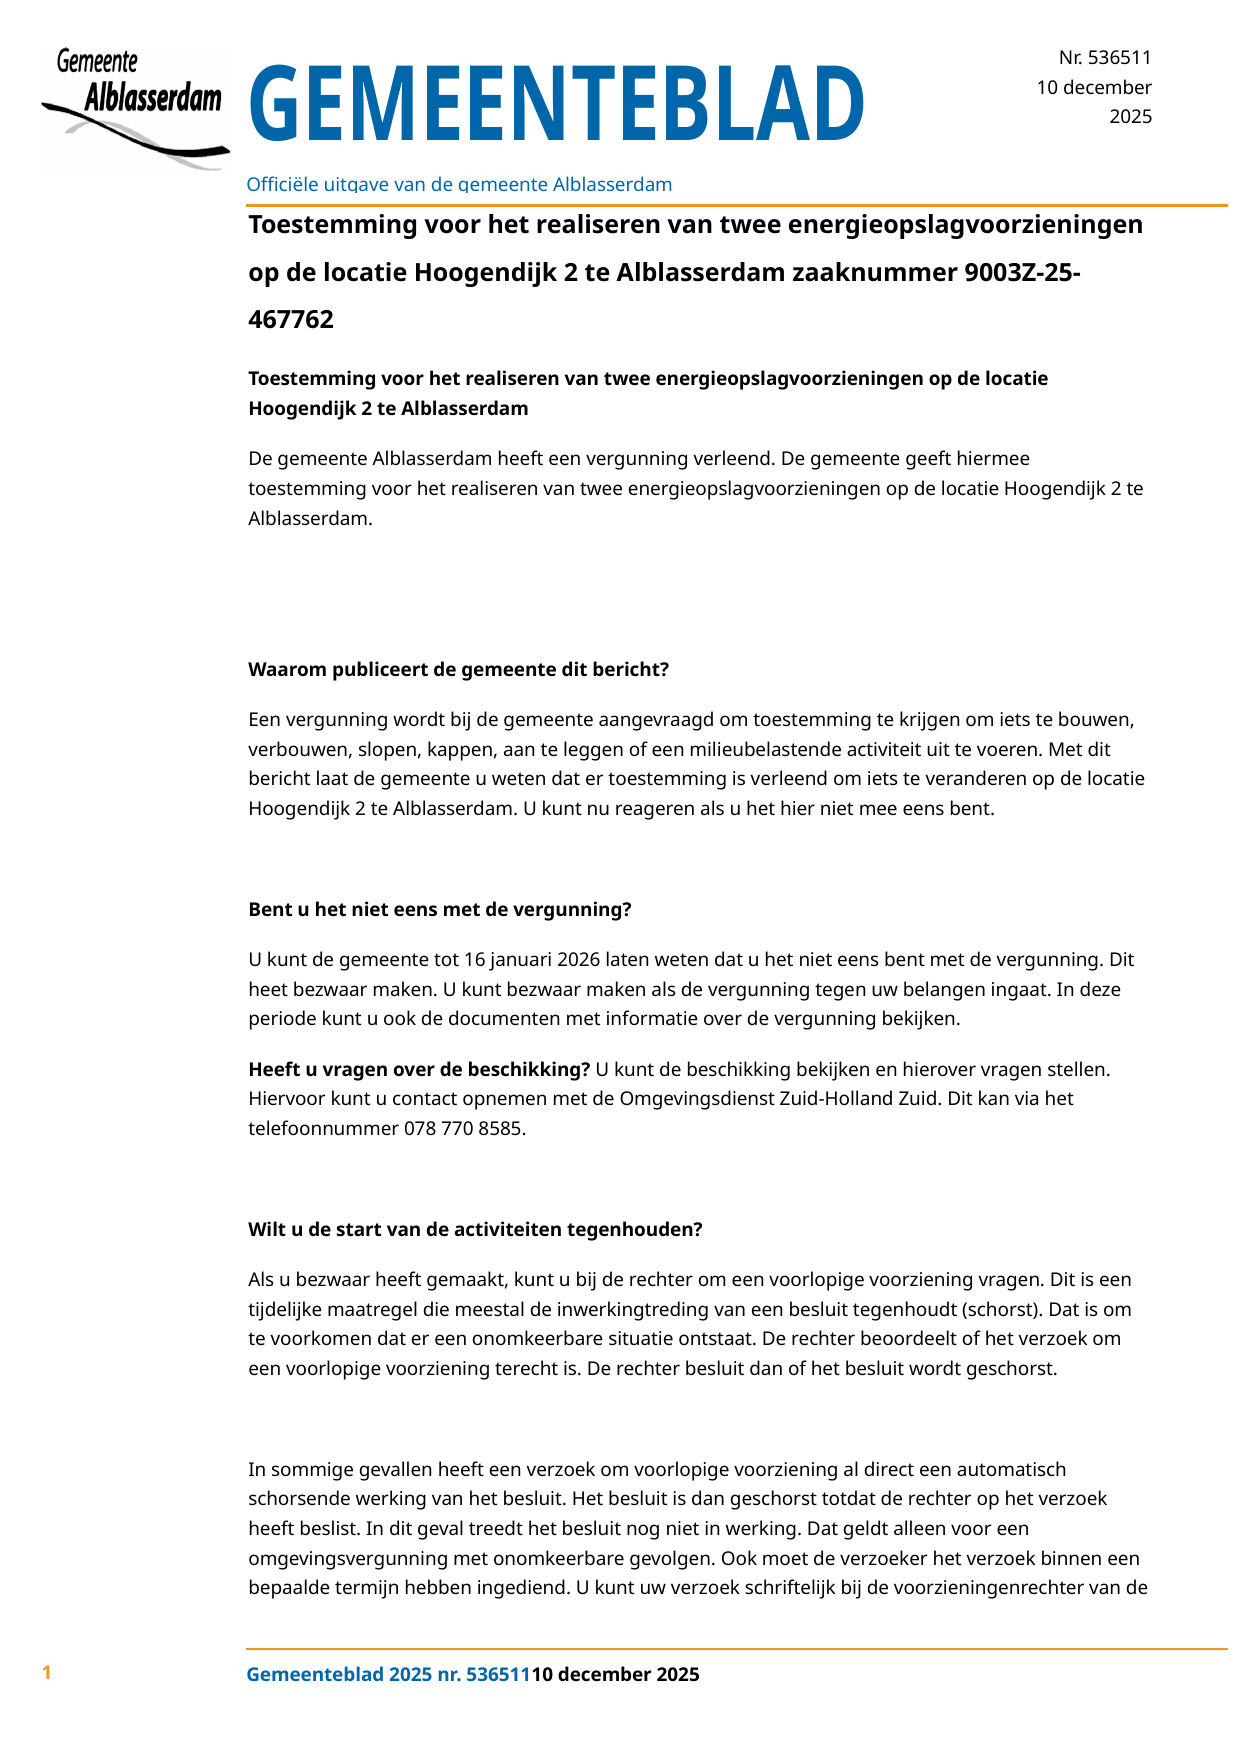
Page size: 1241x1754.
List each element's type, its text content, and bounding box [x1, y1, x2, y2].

text Waarom publiceert de gemeente dit bericht? [248, 656, 1152, 682]
text U kunt de gemeente tot 16 januari 2026 laten weten dat u het niet eens bent met de vergunning. Dit heet bezwaar maken. U kunt bezwaar maken als de vergunning tegen uw belangen ingaat. In deze periode kunt u ook de documenten met informatie over de vergunning bekijken. [248, 946, 1152, 1031]
text Een vergunning wordt bij de gemeente aangevraagd om toestemming te krijgen om iets te bouwen, verbouwen, slopen, kappen, aan te leggen of een milieubelastende activiteit uit te voeren. Met dit bericht laat de gemeente u weten dat er toestemming is verleend om iets te veranderen op de locatie Hoogendijk 2 te Alblasserdam. U kunt nu reageren als u het hier niet mee eens bent. [248, 706, 1152, 821]
text Als u bezwaar heeft gemaakt, kunt u bij de rechter om een voorlopige voorziening vragen. Dit is een tijdelijke maatregel die meestal de inwerkingtreding van een besluit tegenhoudt (schorst). Dat is om te voorkomen dat er een onomkeerbare situatie ontstaat. De rechter beoordeelt of het verzoek om een voorlopige voorziening terecht is. De rechter besluit dan of het besluit wordt geschorst. [248, 1266, 1152, 1381]
text Heeft u vragen over de beschikking? U kunt de beschikking bekijken en hierover vragen stellen. Hiervoor kunt u contact opnemen met de Omgevingsdienst Zuid-Holland Zuid. Dit kan via het telefoonnummer 078 770 8585. [248, 1056, 1152, 1141]
picture [41, 47, 231, 172]
text Toestemming voor het realiseren van twee energieopslagvoorzieningen op de locatie Hoogendijk 2 te Alblasserdam zaaknummer 9003Z-25-467762 [248, 207, 1152, 336]
text Toestemming voor het realiseren van twee energieopslagvoorzieningen op de locatie Hoogendijk 2 te Alblasserdam [248, 366, 1152, 421]
text Bent u het niet eens met de vergunning? [248, 896, 1152, 922]
text In sommige gevallen heeft een verzoek om voorlopige voorziening al direct een automatisch schorsende werking van het besluit. Het besluit is dan geschorst totdat de rechter op het verzoek heeft beslist. In dit geval treedt het besluit nog niet in werking. Dat geldt alleen voor een omgevingsvergunning met onomkeerbare gevolgen. Ook moet de verzoeker het verzoek binnen een bepaalde termijn hebben ingediend. U kunt uw verzoek schriftelijk bij de voorzieningenrechter van de [248, 1456, 1152, 1600]
text Wilt u de start van de activiteiten tegenhouden? [248, 1216, 1152, 1242]
text De gemeente Alblasserdam heeft een vergunning verleend. De gemeente geeft hiermee toestemming voor het realiseren van twee energieopslagvoorzieningen op de locatie Hoogendijk 2 te Alblasserdam. [248, 446, 1152, 530]
